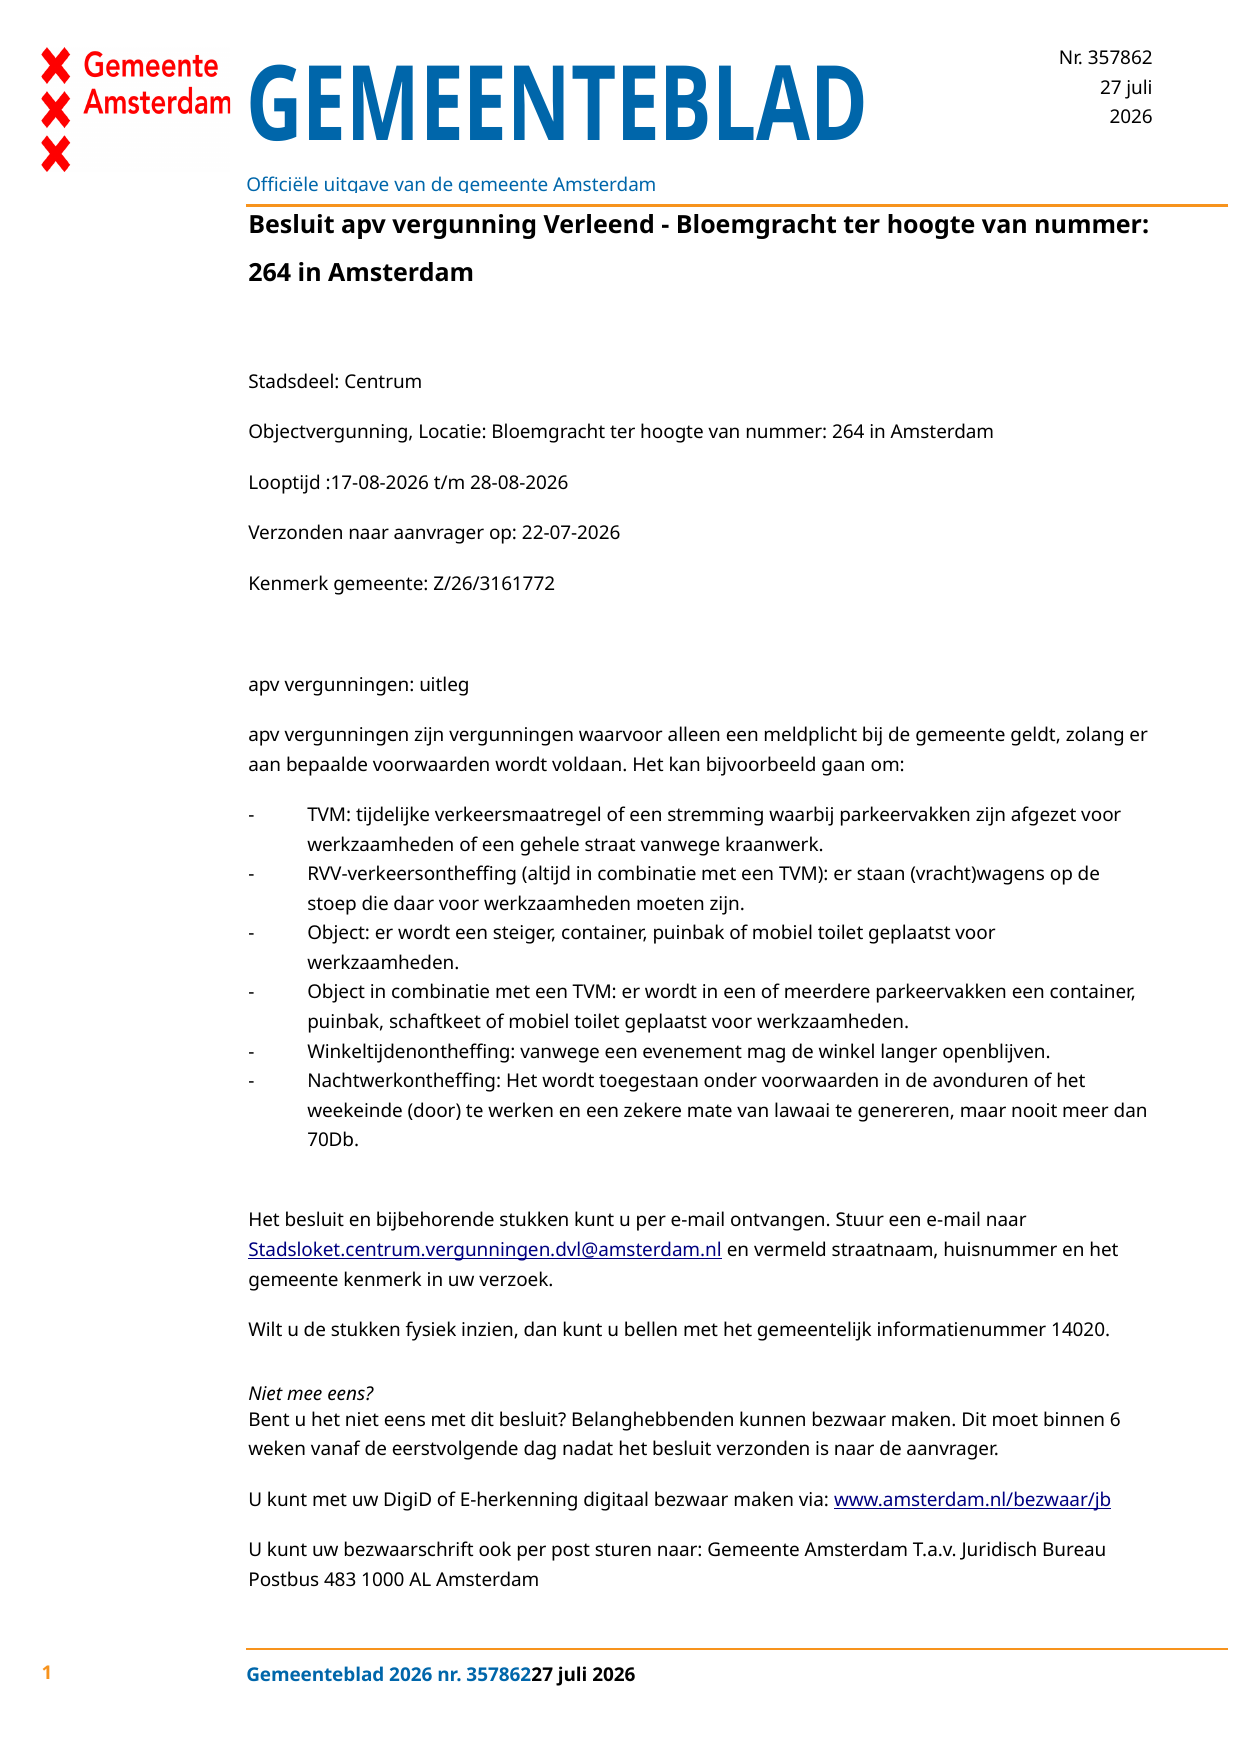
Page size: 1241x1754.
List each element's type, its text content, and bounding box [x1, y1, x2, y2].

list RVV-verkeersontheffing (altijd in combinatie met een TVM): er staan (vracht)wagens op de stoep die daar voor werkzaamheden moeten zijn. [248, 860, 1152, 916]
text Niet mee eens? [248, 1380, 1152, 1406]
text Kenmerk gemeente: Z/26/3161772 [248, 570, 1152, 596]
list Winkeltijdenontheffing: vanwege een evenement mag de winkel langer openblijven. [248, 1038, 1152, 1064]
text Wilt u de stukken fysiek inzien, dan kunt u bellen met het gemeentelijk informatienummer 14020. [248, 1316, 1152, 1342]
text U kunt met uw DigiD of E-herkenning digitaal bezwaar maken via: www.amsterdam.nl/bezwaar/jb [248, 1486, 1152, 1512]
list TVM: tijdelijke verkeersmaatregel of een stremming waarbij parkeervakken zijn afgezet voor werkzaamheden of een gehele straat vanwege kraanwerk. [248, 801, 1152, 857]
text Besluit apv vergunning Verleend - Bloemgracht ter hoogte van nummer: 264 in Amsterdam [248, 207, 1152, 288]
text apv vergunningen: uitleg [248, 671, 1152, 697]
text Stadsdeel: Centrum [248, 368, 1152, 394]
text apv vergunningen zijn vergunningen waarvoor alleen een meldplicht bij de gemeente geldt, zolang er aan bepaalde voorwaarden wordt voldaan. Het kan bijvoorbeeld gaan om: [248, 721, 1152, 777]
text Verzonden naar aanvrager op: 22-07-2026 [248, 519, 1152, 545]
picture [41, 47, 231, 172]
text Het besluit en bijbehorende stukken kunt u per e-mail ontvangen. Stuur een e-mail naar Stadsloket.centrum.vergunningen.dvl@amsterdam.nl en vermeld straatnaam, huisnummer en het gemeente kenmerk in uw verzoek. [248, 1207, 1152, 1292]
list Object: er wordt een steiger, container, puinbak of mobiel toilet geplaatst voor werkzaamheden. [248, 919, 1152, 975]
text Looptijd :17-08-2026 t/m 28-08-2026 [248, 469, 1152, 495]
text Bent u het niet eens met dit besluit? Belanghebbenden kunnen bezwaar maken. Dit moet binnen 6 weken vanaf de eerstvolgende dag nadat het besluit verzonden is naar de aanvrager. [248, 1406, 1152, 1461]
list Nachtwerkontheffing: Het wordt toegestaan onder voorwaarden in de avonduren of het weekeinde (door) te werken en een zekere mate van lawaai te genereren, maar nooit meer dan 70Db. [248, 1067, 1152, 1152]
text Objectvergunning, Locatie: Bloemgracht ter hoogte van nummer: 264 in Amsterdam [248, 419, 1152, 444]
list Object in combinatie met een TVM: er wordt in een of meerdere parkeervakken een container, puinbak, schaftkeet of mobiel toilet geplaatst voor werkzaamheden. [248, 979, 1152, 1034]
text U kunt uw bezwaarschrift ook per post sturen naar: Gemeente Amsterdam T.a.v. Juridisch Bureau Postbus 483 1000 AL Amsterdam [248, 1536, 1152, 1592]
